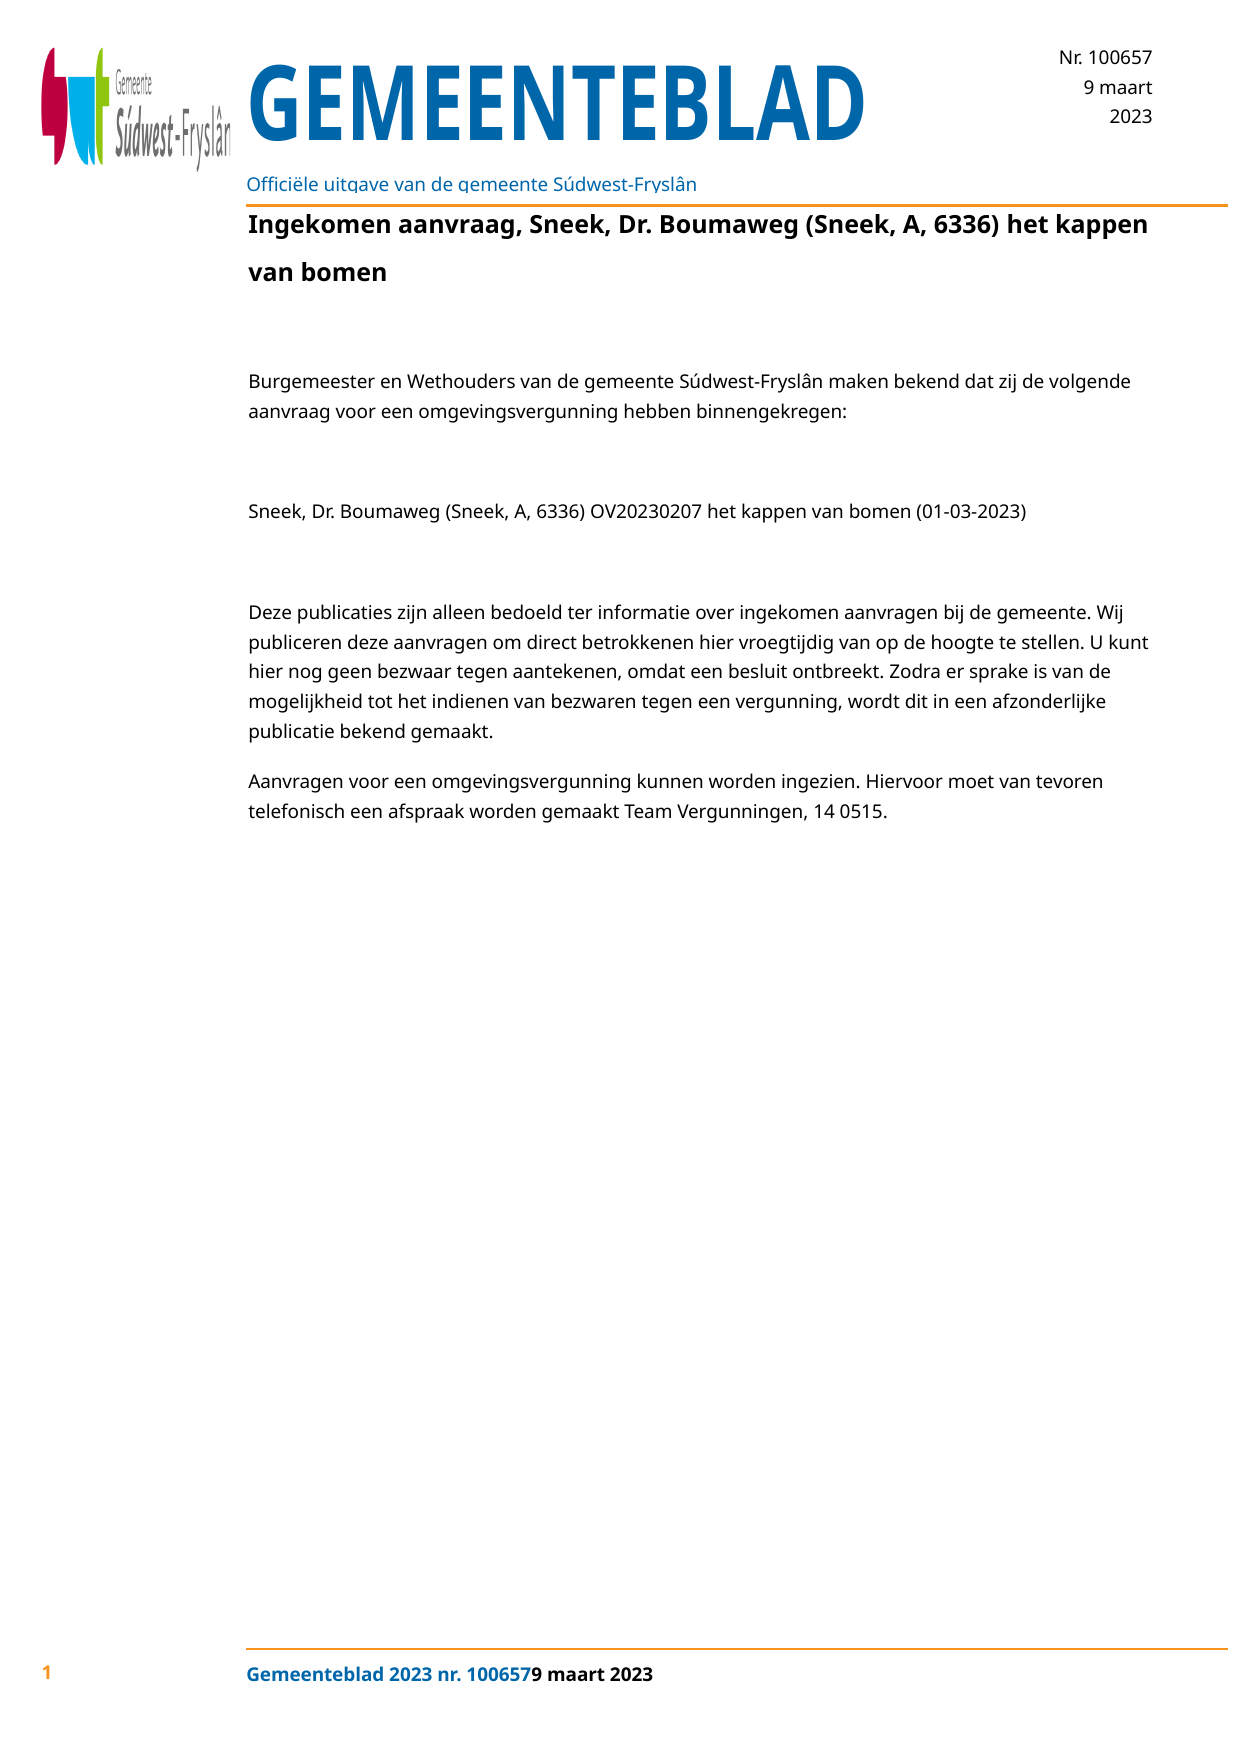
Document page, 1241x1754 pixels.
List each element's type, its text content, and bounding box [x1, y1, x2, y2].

text Sneek, Dr. Boumaweg (Sneek, A, 6336) OV20230207 het kappen van bomen (01-03-2023) [248, 499, 1152, 524]
text Ingekomen aanvraag, Sneek, Dr. Boumaweg (Sneek, A, 6336) het kappen van bomen [248, 207, 1152, 288]
text Deze publicaties zijn alleen bedoeld ter informatie over ingekomen aanvragen bij de gemeente. Wij publiceren deze aanvragen om direct betrokkenen hier vroegtijdig van op de hoogte te stellen. U kunt hier nog geen bezwaar tegen aantekenen, omdat een besluit ontbreekt. Zodra er sprake is van de mogelijkheid tot het indienen van bezwaren tegen een vergunning, wordt dit in een afzonderlijke publicatie bekend gemaakt. [248, 599, 1152, 744]
text Aanvragen voor een omgevingsvergunning kunnen worden ingezien. Hiervoor moet van tevoren telefonisch een afspraak worden gemaakt Team Vergunningen, 14 0515. [248, 768, 1152, 824]
text Burgemeester en Wethouders van de gemeente Súdwest-Fryslân maken bekend dat zij de volgende aanvraag voor een omgevingsvergunning hebben binnengekregen: [248, 368, 1152, 424]
picture [41, 47, 231, 172]
